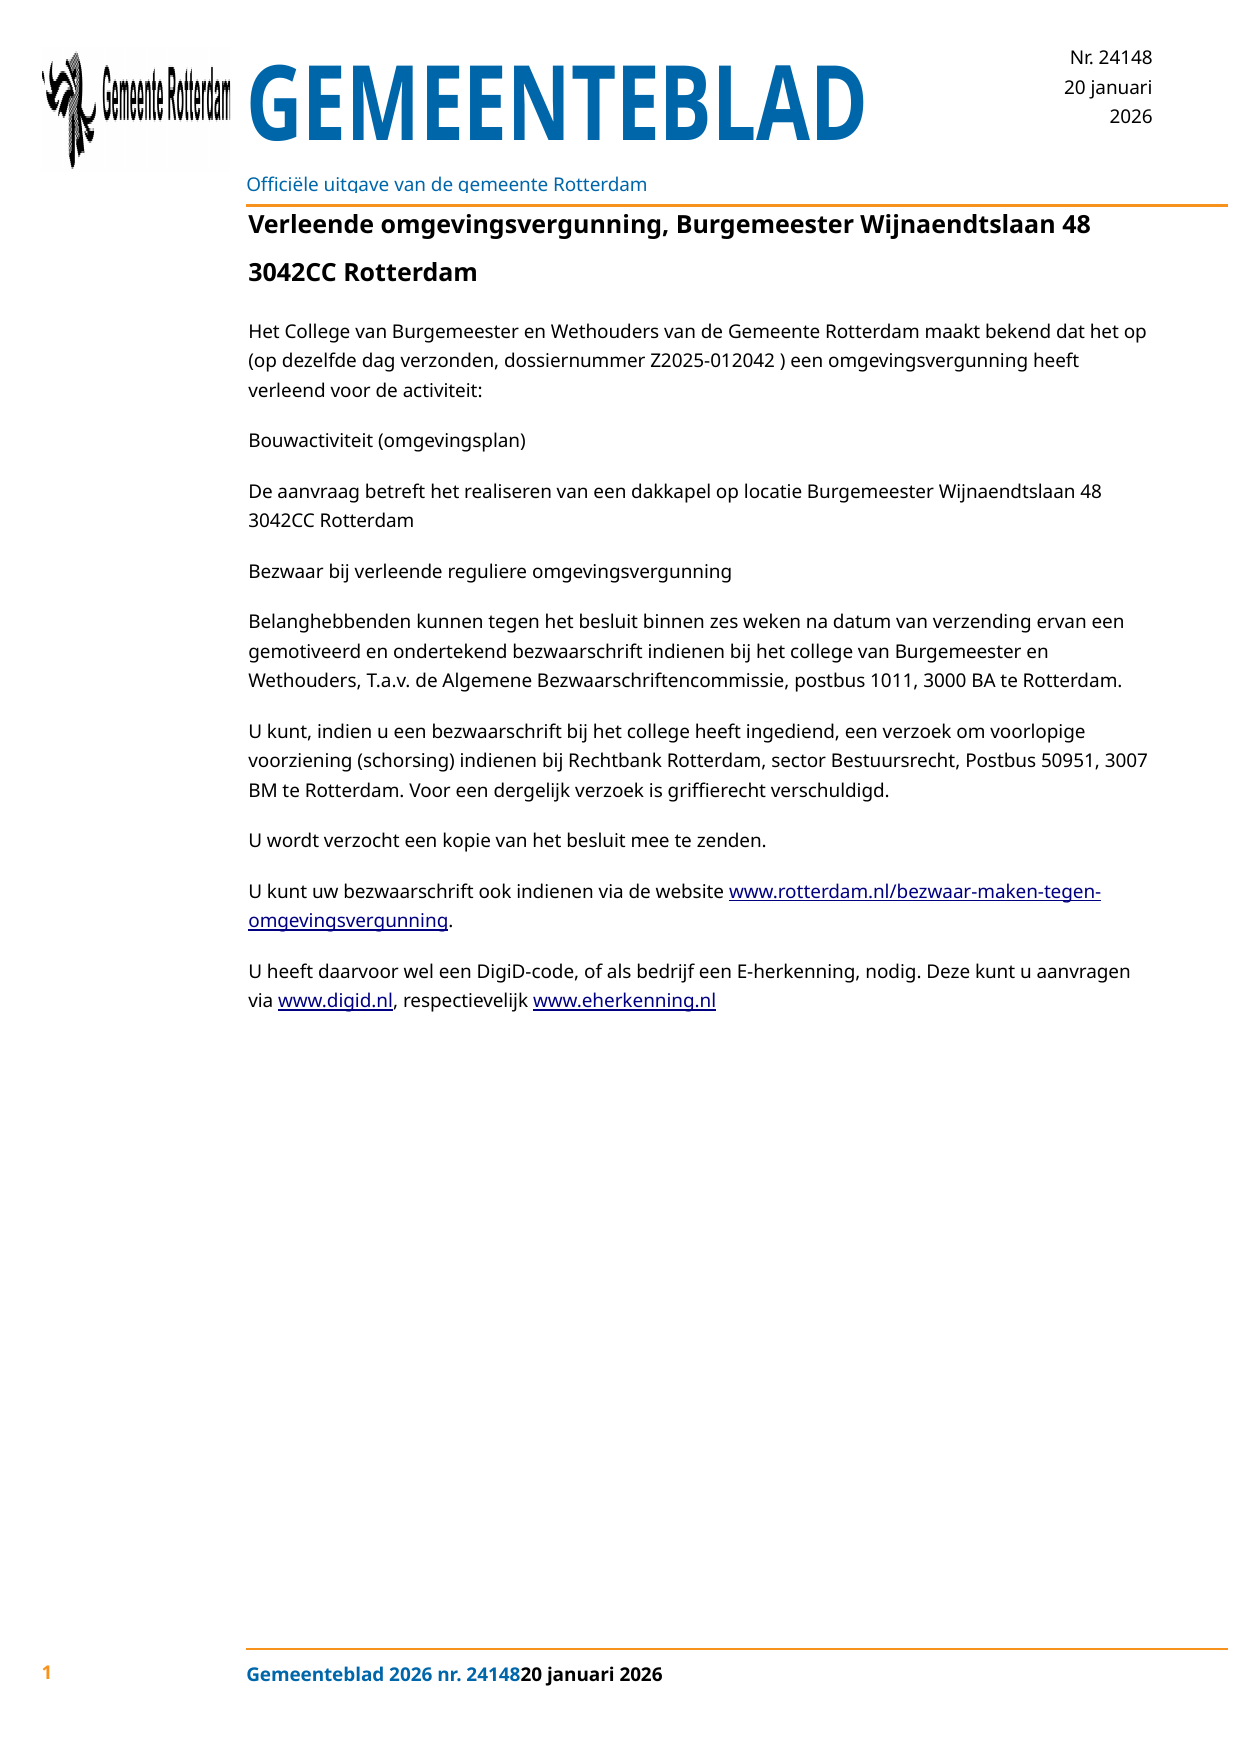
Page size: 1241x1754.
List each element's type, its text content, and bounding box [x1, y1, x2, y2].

text Het College van Burgemeester en Wethouders van de Gemeente Rotterdam maakt bekend dat het op (op dezelfde dag verzonden, dossiernummer Z2025-012042 ) een omgevingsvergunning heeft verleend voor de activiteit: [248, 318, 1152, 403]
text De aanvraag betreft het realiseren van een dakkapel op locatie Burgemeester Wijnaendtslaan 48 3042CC Rotterdam [248, 478, 1152, 533]
text Belanghebbenden kunnen tegen het besluit binnen zes weken na datum van verzending ervan een gemotiveerd en ondertekend bezwaarschrift indienen bij het college van Burgemeester en Wethouders, T.a.v. de Algemene Bezwaarschriftencommissie, postbus 1011, 3000 BA te Rotterdam. [248, 608, 1152, 693]
text Bouwactiviteit (omgevingsplan) [248, 427, 1152, 453]
text U wordt verzocht een kopie van het besluit mee te zenden. [248, 827, 1152, 853]
text Verleende omgevingsvergunning, Burgemeester Wijnaendtslaan 48 3042CC Rotterdam [248, 207, 1152, 288]
text U kunt, indien u een bezwaarschrift bij het college heeft ingediend, een verzoek om voorlopige voorziening (schorsing) indienen bij Rechtbank Rotterdam, sector Bestuursrecht, Postbus 50951, 3007 BM te Rotterdam. Voor een dergelijk verzoek is griffierecht verschuldigd. [248, 718, 1152, 803]
picture [41, 47, 231, 172]
text Bezwaar bij verleende reguliere omgevingsvergunning [248, 558, 1152, 584]
text U kunt uw bezwaarschrift ook indienen via de website www.rotterdam.nl/bezwaar-maken-tegen-omgevingsvergunning. [248, 878, 1152, 933]
text U heeft daarvoor wel een DigiD-code, of als bedrijf een E-herkenning, nodig. Deze kunt u aanvragen via www.digid.nl, respectievelijk www.eherkenning.nl [248, 958, 1152, 1013]
